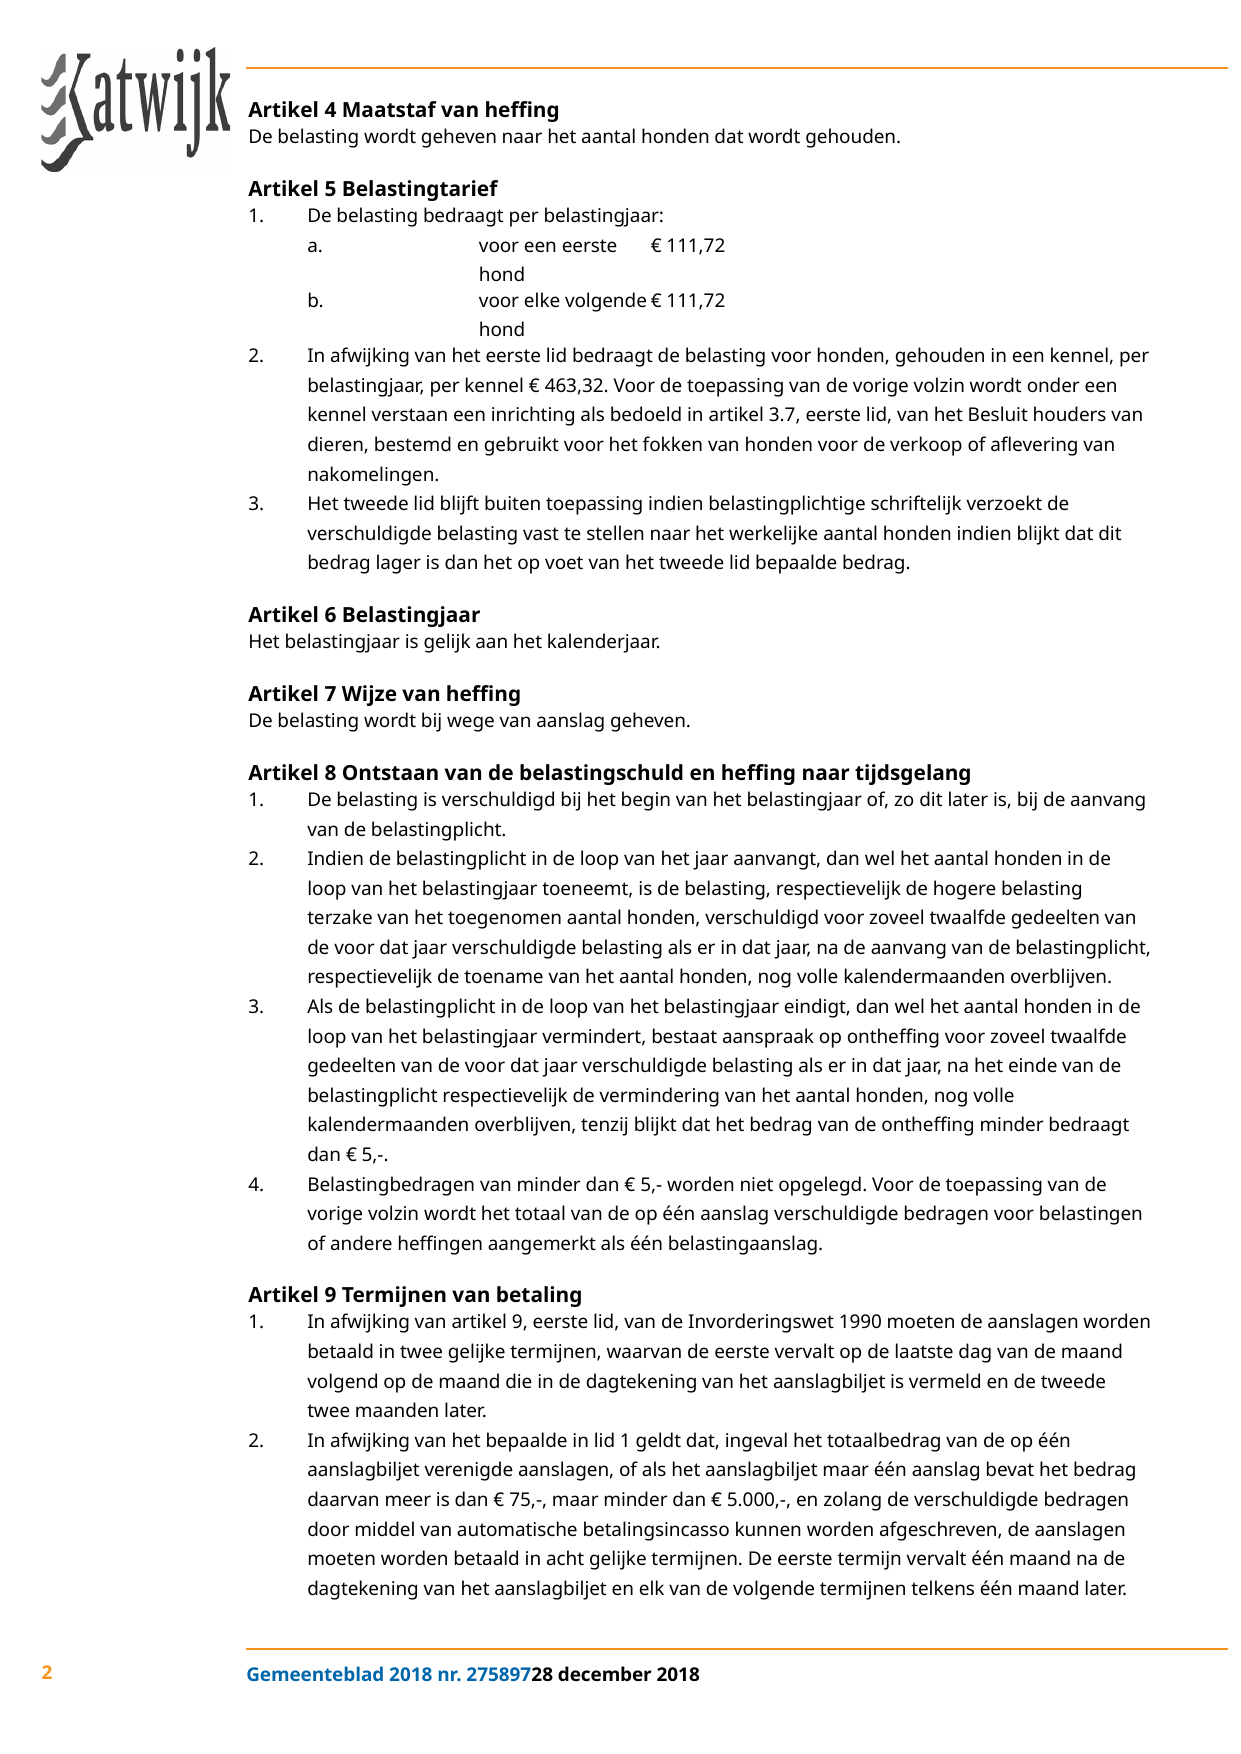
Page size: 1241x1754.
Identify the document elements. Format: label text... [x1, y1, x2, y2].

list Indien de belastingplicht in de loop van het jaar aanvangt, dan wel het aantal honden in de loop van het belastingjaar toeneemt, is de belasting, respectievelijk de hogere belasting terzake van het toegenomen aantal honden, verschuldigd voor zoveel twaalfde gedeelten van de voor dat jaar verschuldigde belasting als er in dat jaar, na de aanvang van de belastingplicht, respectievelijk de toename van het aantal honden, nog volle kalendermaanden overblijven. [248, 845, 1152, 989]
table_header voor een eerste hond [479, 232, 651, 287]
list Het tweede lid blijft buiten toepassing indien belastingplichtige schriftelijk verzoekt de verschuldigde belasting vast te stellen naar het werkelijke aantal honden indien blijkt dat dit bedrag lager is dan het op voet van het tweede lid bepaalde bedrag. [248, 490, 1152, 575]
text De belasting wordt geheven naar het aantal honden dat wordt gehouden. [248, 123, 1152, 149]
table_cell € 111,72 [651, 287, 1211, 342]
text Artikel 8 Ontstaan van de belastingschuld en heffing naar tijdsgelang [248, 758, 1152, 786]
text Artikel 7 Wijze van heffing [248, 679, 1152, 707]
list Belastingbedragen van minder dan € 5,- worden niet opgelegd. Voor de toepassing van de vorige volzin wordt het totaal van de op één aanslag verschuldigde bedragen voor belastingen of andere heffingen aangemerkt als één belastingaanslag. [248, 1171, 1152, 1256]
list In afwijking van het eerste lid bedraagt de belasting voor honden, gehouden in een kennel, per belastingjaar, per kennel € 463,32. Voor de toepassing van de vorige volzin wordt onder een kennel verstaan een inrichting als bedoeld in artikel 3.7, eerste lid, van het Besluit houders van dieren, bestemd en gebruikt voor het fokken van honden voor de verkoop of aflevering van nakomelingen. [248, 342, 1152, 487]
table_cell b. [307, 287, 479, 342]
text Artikel 9 Termijnen van betaling [248, 1280, 1152, 1309]
text De belasting wordt bij wege van aanslag geheven. [248, 707, 1152, 733]
list In afwijking van artikel 9, eerste lid, van de Invorderingswet 1990 moeten de aanslagen worden betaald in twee gelijke termijnen, waarvan de eerste vervalt op de laatste dag van de maand volgend op de maand die in de dagtekening van het aanslagbiljet is vermeld en de tweede twee maanden later. [248, 1309, 1152, 1423]
table_header € 111,72 [651, 232, 1211, 287]
text Artikel 4 Maatstaf van heffing [248, 95, 1152, 123]
list Als de belastingplicht in de loop van het belastingjaar eindigt, dan wel het aantal honden in de loop van het belastingjaar vermindert, bestaat aanspraak op ontheffing voor zoveel twaalfde gedeelten van de voor dat jaar verschuldigde belasting als er in dat jaar, na het einde van de belastingplicht respectievelijk de vermindering van het aantal honden, nog volle kalendermaanden overblijven, tenzij blijkt dat het bedrag van de ontheffing minder bedraagt dan € 5,-. [248, 993, 1152, 1167]
picture [41, 47, 231, 172]
list De belasting bedraagt per belastingjaar: [248, 202, 1152, 228]
list De belasting is verschuldigd bij het begin van het belastingjaar of, zo dit later is, bij de aanvang van de belastingplicht. [248, 786, 1152, 841]
table_cell voor elke volgende hond [479, 287, 651, 342]
text Artikel 5 Belastingtarief [248, 174, 1152, 202]
table_header a. [307, 232, 479, 287]
text Artikel 6 Belastingjaar [248, 600, 1152, 628]
list In afwijking van het bepaalde in lid 1 geldt dat, ingeval het totaalbedrag van de op één aanslagbiljet verenigde aanslagen, of als het aanslagbiljet maar één aanslag bevat het bedrag daarvan meer is dan € 75,-, maar minder dan € 5.000,-, en zolang de verschuldigde bedragen door middel van automatische betalingsincasso kunnen worden afgeschreven, de aanslagen moeten worden betaald in acht gelijke termijnen. De eerste termijn vervalt één maand na de dagtekening van het aanslagbiljet en elk van de volgende termijnen telkens één maand later. [248, 1427, 1152, 1601]
text Het belastingjaar is gelijk aan het kalenderjaar. [248, 628, 1152, 654]
